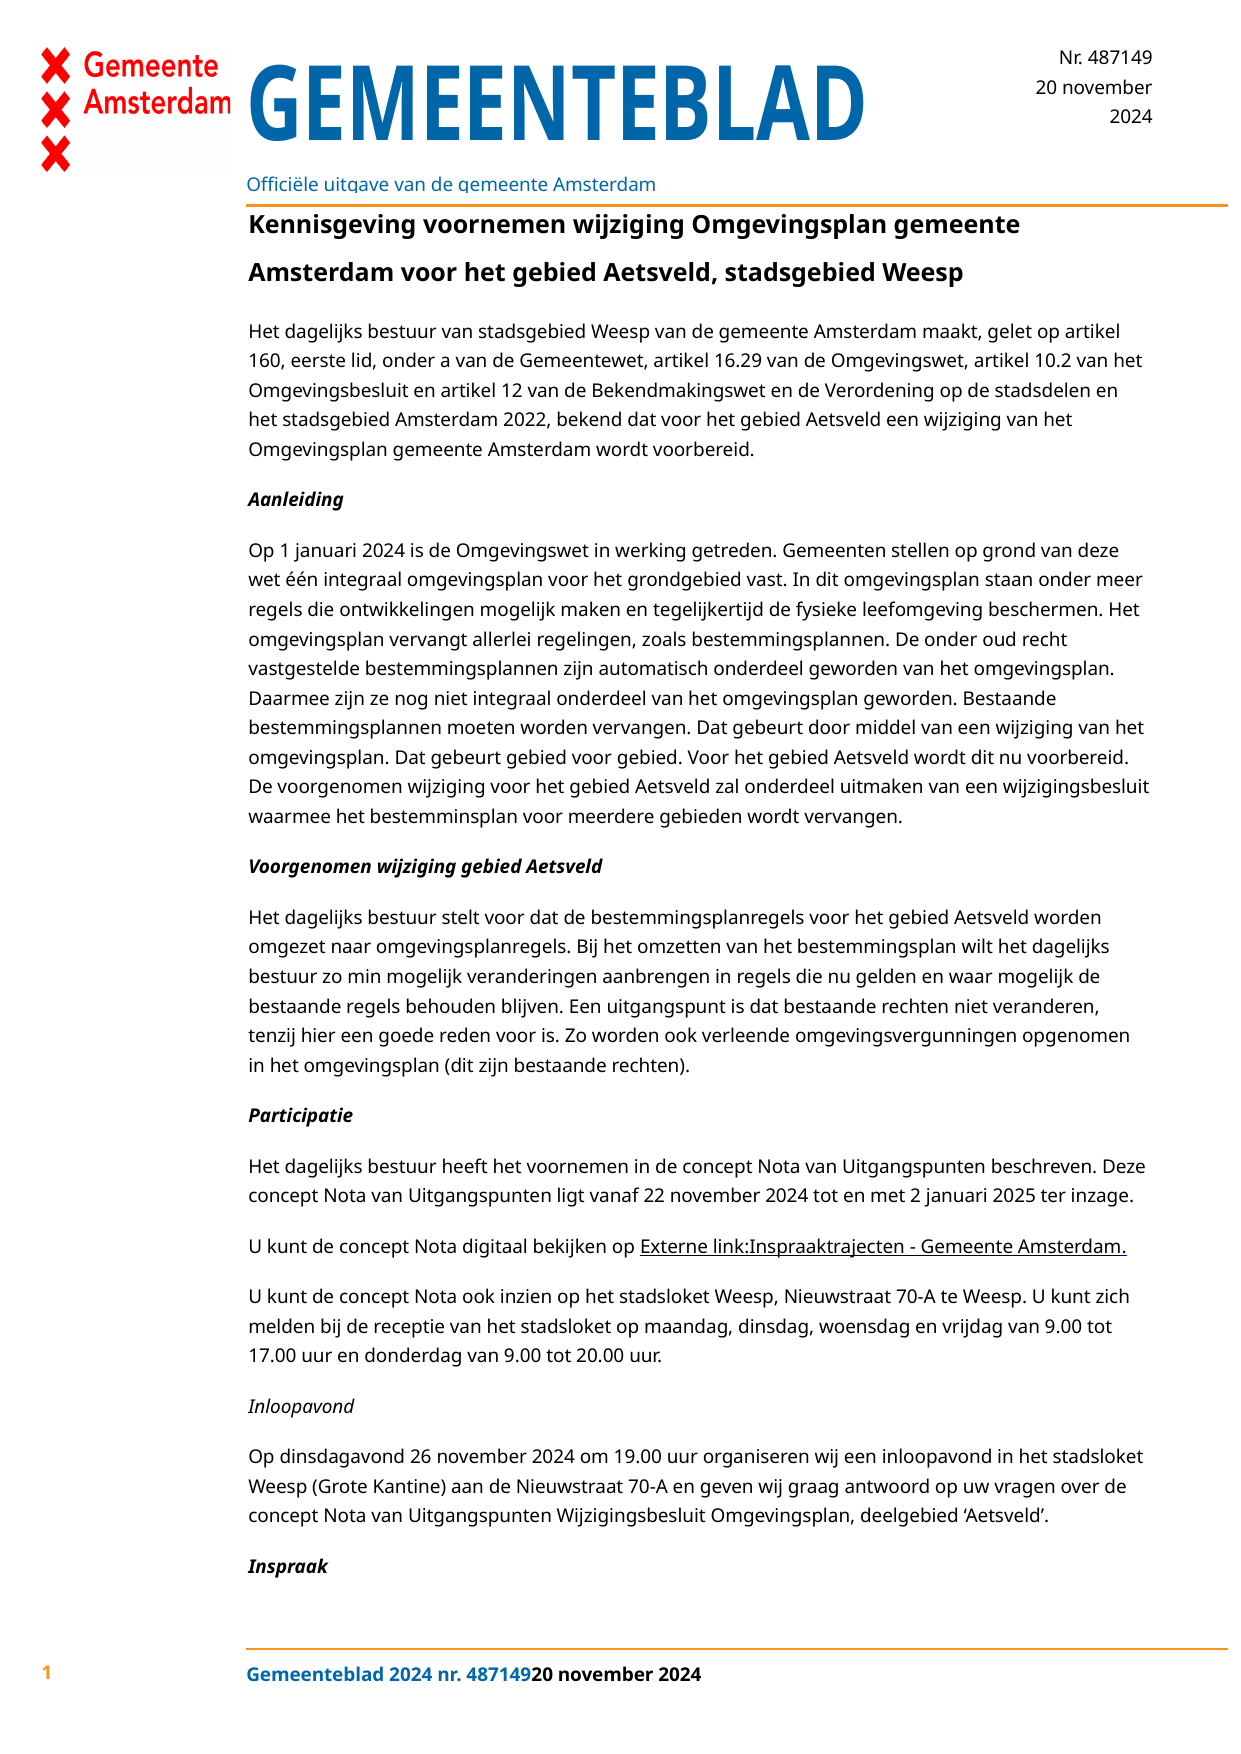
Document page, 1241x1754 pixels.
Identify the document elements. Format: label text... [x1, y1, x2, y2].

picture [41, 47, 231, 172]
text Kennisgeving voornemen wijziging Omgevingsplan gemeente Amsterdam voor het gebied Aetsveld, stadsgebied Weesp [248, 207, 1152, 288]
text Inspraak [248, 1553, 1152, 1579]
text Op dinsdagavond 26 november 2024 om 19.00 uur organiseren wij een inloopavond in het stadsloket Weesp (Grote Kantine) aan de Nieuwstraat 70-A en geven wij graag antwoord op uw vragen over de concept Nota van Uitgangspunten Wijzigingsbesluit Omgevingsplan, deelgebied ‘Aetsveld’. [248, 1443, 1152, 1528]
text U kunt de concept Nota digitaal bekijken op Externe link:Inspraaktrajecten - Gemeente Amsterdam. [248, 1233, 1152, 1259]
text Het dagelijks bestuur heeft het voornemen in de concept Nota van Uitgangspunten beschreven. Deze concept Nota van Uitgangspunten ligt vanaf 22 november 2024 tot en met 2 januari 2025 ter inzage. [248, 1153, 1152, 1208]
text Op 1 januari 2024 is de Omgevingswet in werking getreden. Gemeenten stellen op grond van deze wet één integraal omgevingsplan voor het grondgebied vast. In dit omgevingsplan staan onder meer regels die ontwikkelingen mogelijk maken en tegelijkertijd de fysieke leefomgeving beschermen. Het omgevingsplan vervangt allerlei regelingen, zoals bestemmingsplannen. De onder oud recht vastgestelde bestemmingsplannen zijn automatisch onderdeel geworden van het omgevingsplan. Daarmee zijn ze nog niet integraal onderdeel van het omgevingsplan geworden. Bestaande bestemmingsplannen moeten worden vervangen. Dat gebeurt door middel van een wijziging van het omgevingsplan. Dat gebeurt gebied voor gebied. Voor het gebied Aetsveld wordt dit nu voorbereid. De voorgenomen wijziging voor het gebied Aetsveld zal onderdeel uitmaken van een wijzigingsbesluit waarmee het bestemminsplan voor meerdere gebieden wordt vervangen. [248, 537, 1152, 829]
text Voorgenomen wijziging gebied Aetsveld [248, 854, 1152, 879]
text Het dagelijks bestuur stelt voor dat de bestemmingsplanregels voor het gebied Aetsveld worden omgezet naar omgevingsplanregels. Bij het omzetten van het bestemmingsplan wilt het dagelijks bestuur zo min mogelijk veranderingen aanbrengen in regels die nu gelden en waar mogelijk de bestaande regels behouden blijven. Een uitgangspunt is dat bestaande rechten niet veranderen, tenzij hier een goede reden voor is. Zo worden ook verleende omgevingsvergunningen opgenomen in het omgevingsplan (dit zijn bestaande rechten). [248, 904, 1152, 1078]
text Aanleiding [248, 487, 1152, 512]
text Het dagelijks bestuur van stadsgebied Weesp van de gemeente Amsterdam maakt, gelet op artikel 160, eerste lid, onder a van de Gemeentewet, artikel 16.29 van de Omgevingswet, artikel 10.2 van het Omgevingsbesluit en artikel 12 van de Bekendmakingswet en de Verordening op de stadsdelen en het stadsgebied Amsterdam 2022, bekend dat voor het gebied Aetsveld een wijziging van het Omgevingsplan gemeente Amsterdam wordt voorbereid. [248, 318, 1152, 462]
text Inloopavond [248, 1393, 1152, 1419]
text U kunt de concept Nota ook inzien op het stadsloket Weesp, Nieuwstraat 70-A te Weesp. U kunt zich melden bij de receptie van het stadsloket op maandag, dinsdag, woensdag en vrijdag van 9.00 tot 17.00 uur en donderdag van 9.00 tot 20.00 uur. [248, 1283, 1152, 1368]
text Participatie [248, 1102, 1152, 1128]
